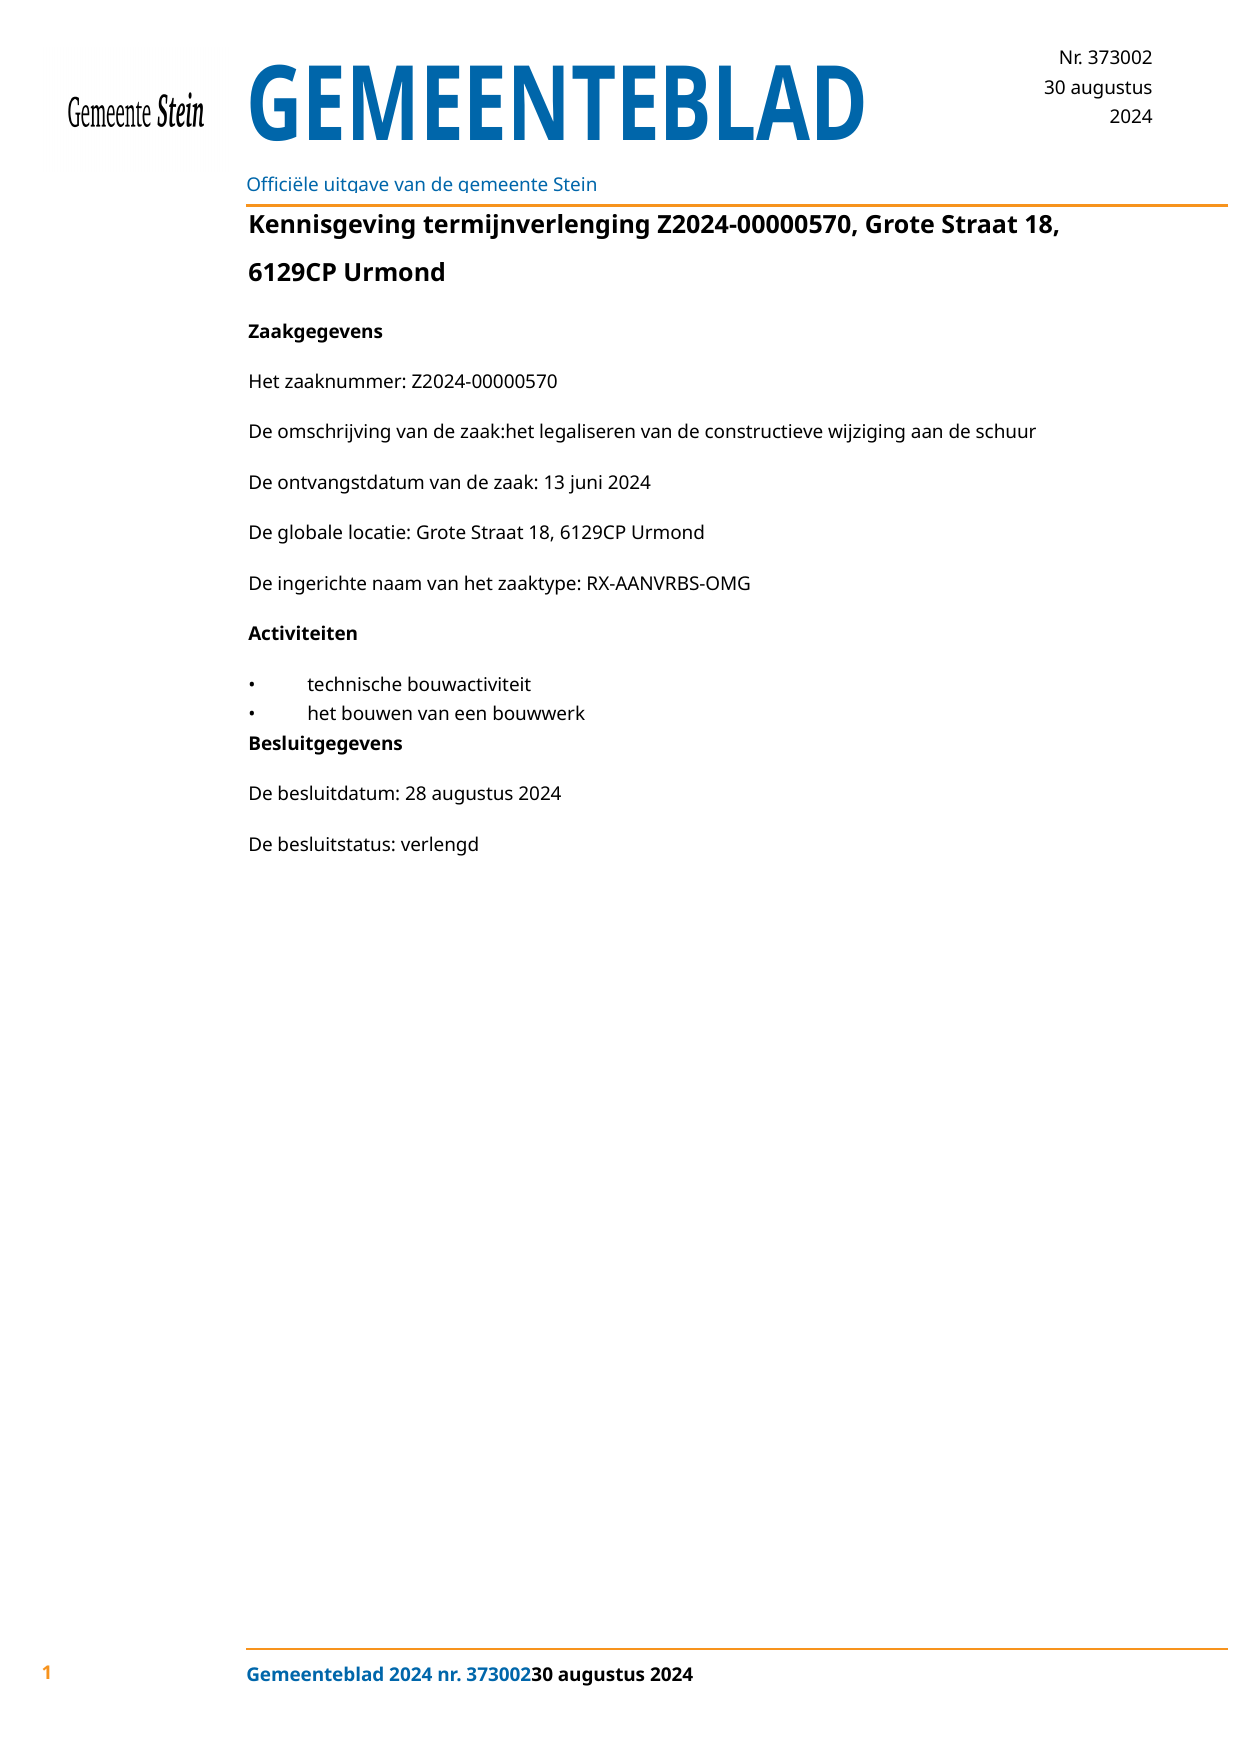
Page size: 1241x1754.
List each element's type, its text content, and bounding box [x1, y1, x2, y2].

text De ingerichte naam van het zaaktype: RX-AANVRBS-OMG [248, 570, 1152, 596]
text De globale locatie: Grote Straat 18, 6129CP Urmond [248, 519, 1152, 545]
text Besluitgegevens [248, 730, 1152, 756]
text Kennisgeving termijnverlenging Z2024-00000570, Grote Straat 18, 6129CP Urmond [248, 207, 1152, 288]
text Zaakgegevens [248, 318, 1152, 344]
text De omschrijving van de zaak:het legaliseren van de constructieve wijziging aan de schuur [248, 419, 1152, 444]
text De besluitdatum: 28 augustus 2024 [248, 780, 1152, 806]
text De besluitstatus: verlengd [248, 831, 1152, 857]
text Het zaaknummer: Z2024-00000570 [248, 368, 1152, 394]
list het bouwen van een bouwwerk [248, 700, 1152, 726]
list technische bouwactiviteit [248, 671, 1152, 697]
text Activiteiten [248, 620, 1152, 646]
text De ontvangstdatum van de zaak: 13 juni 2024 [248, 469, 1152, 495]
picture [41, 47, 231, 172]
